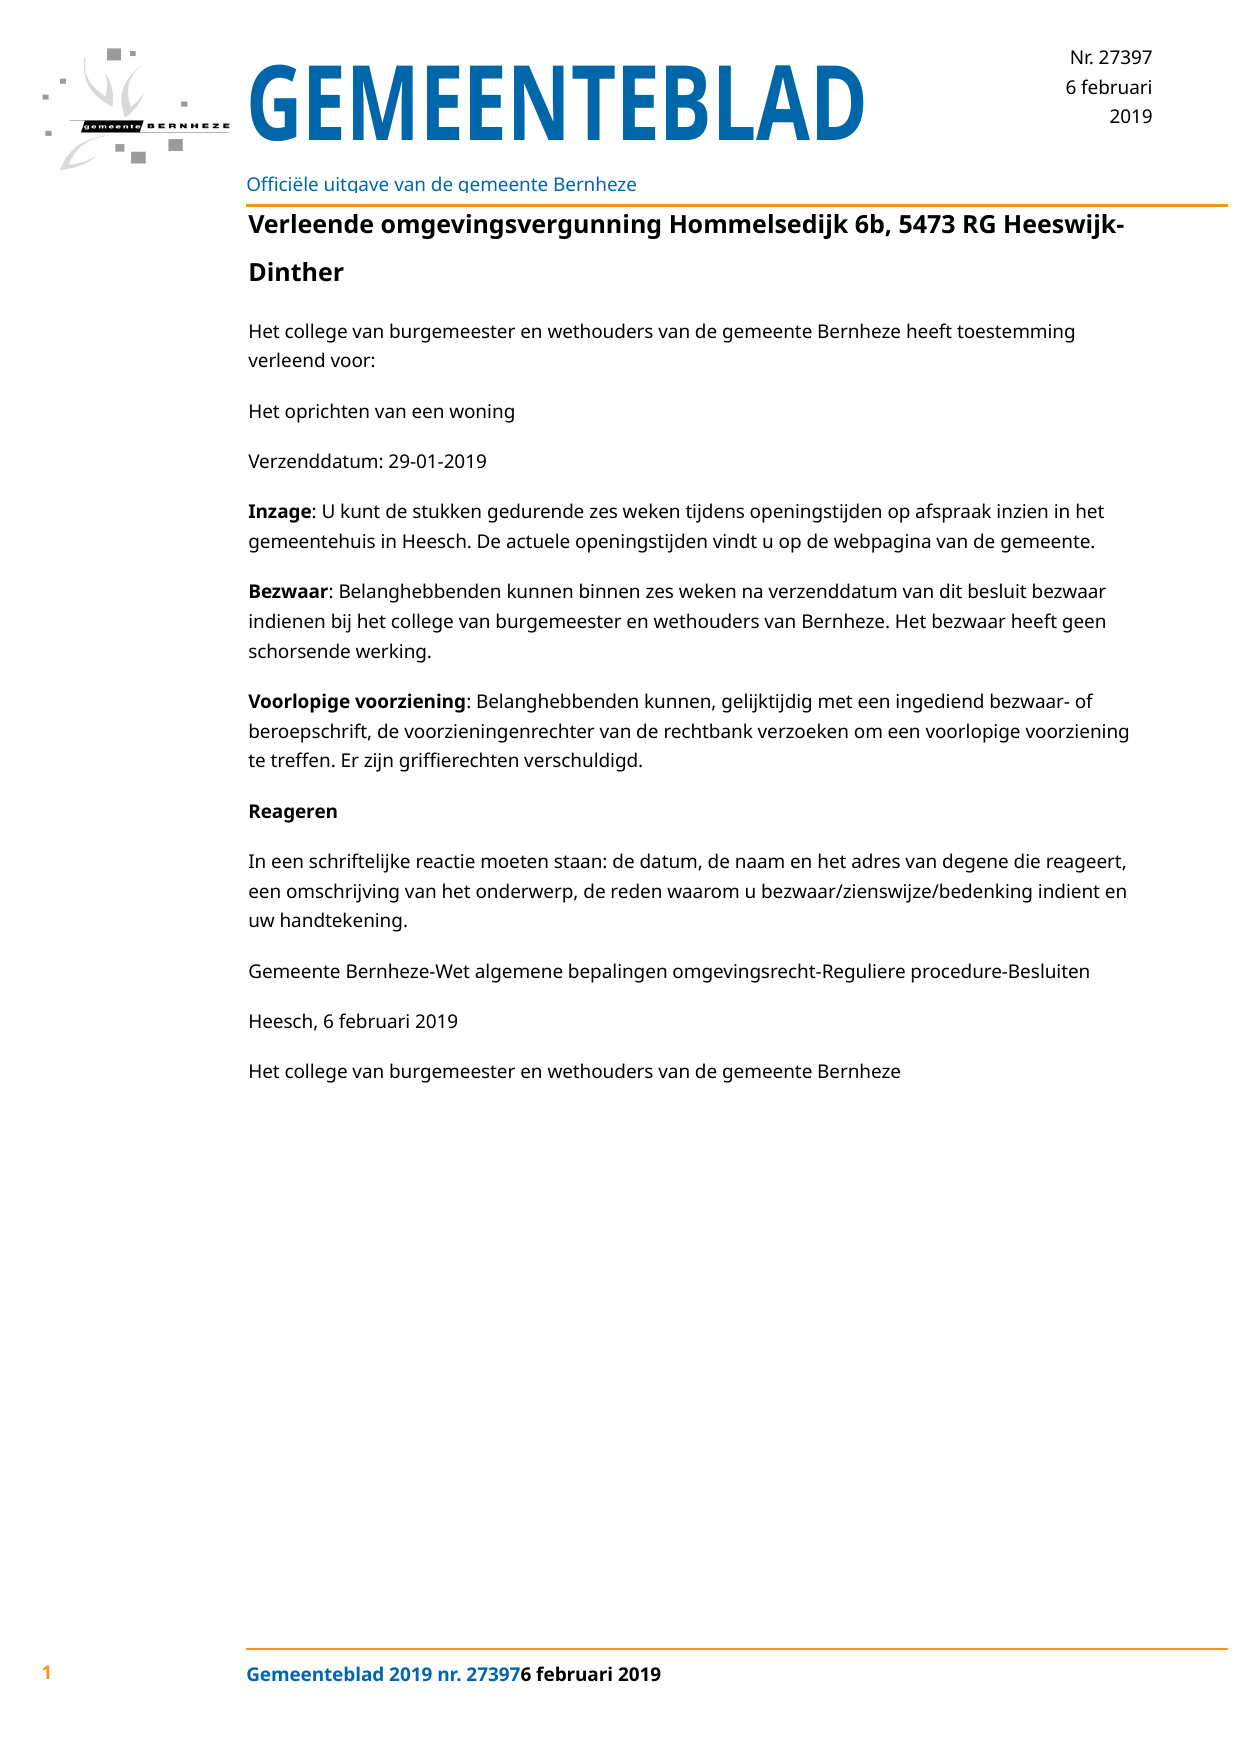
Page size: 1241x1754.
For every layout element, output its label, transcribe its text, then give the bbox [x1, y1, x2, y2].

text Gemeente Bernheze-Wet algemene bepalingen omgevingsrecht-Reguliere procedure-Besluiten [248, 958, 1152, 984]
text In een schriftelijke reactie moeten staan: de datum, de naam en het adres van degene die reageert, een omschrijving van het onderwerp, de reden waarom u bezwaar/zienswijze/bedenking indient en uw handtekening. [248, 848, 1152, 933]
picture [41, 47, 231, 172]
text Het oprichten van een woning [248, 398, 1152, 424]
text Verzenddatum: 29-01-2019 [248, 448, 1152, 474]
text Het college van burgemeester en wethouders van de gemeente Bernheze heeft toestemming verleend voor: [248, 318, 1152, 373]
text Het college van burgemeester en wethouders van de gemeente Bernheze [248, 1059, 1152, 1084]
text Reageren [248, 798, 1152, 824]
text Bezwaar: Belanghebbenden kunnen binnen zes weken na verzenddatum van dit besluit bezwaar indienen bij het college van burgemeester en wethouders van Bernheze. Het bezwaar heeft geen schorsende werking. [248, 579, 1152, 664]
text Voorlopige voorziening: Belanghebbenden kunnen, gelijktijdig met een ingediend bezwaar- of beroepschrift, de voorzieningenrechter van de rechtbank verzoeken om een voorlopige voorziening te treffen. Er zijn griffierechten verschuldigd. [248, 688, 1152, 773]
text Inzage: U kunt de stukken gedurende zes weken tijdens openingstijden op afspraak inzien in het gemeentehuis in Heesch. De actuele openingstijden vindt u op de webpagina van de gemeente. [248, 499, 1152, 554]
text Heesch, 6 februari 2019 [248, 1008, 1152, 1034]
text Verleende omgevingsvergunning Hommelsedijk 6b, 5473 RG Heeswijk-Dinther [248, 207, 1152, 288]
